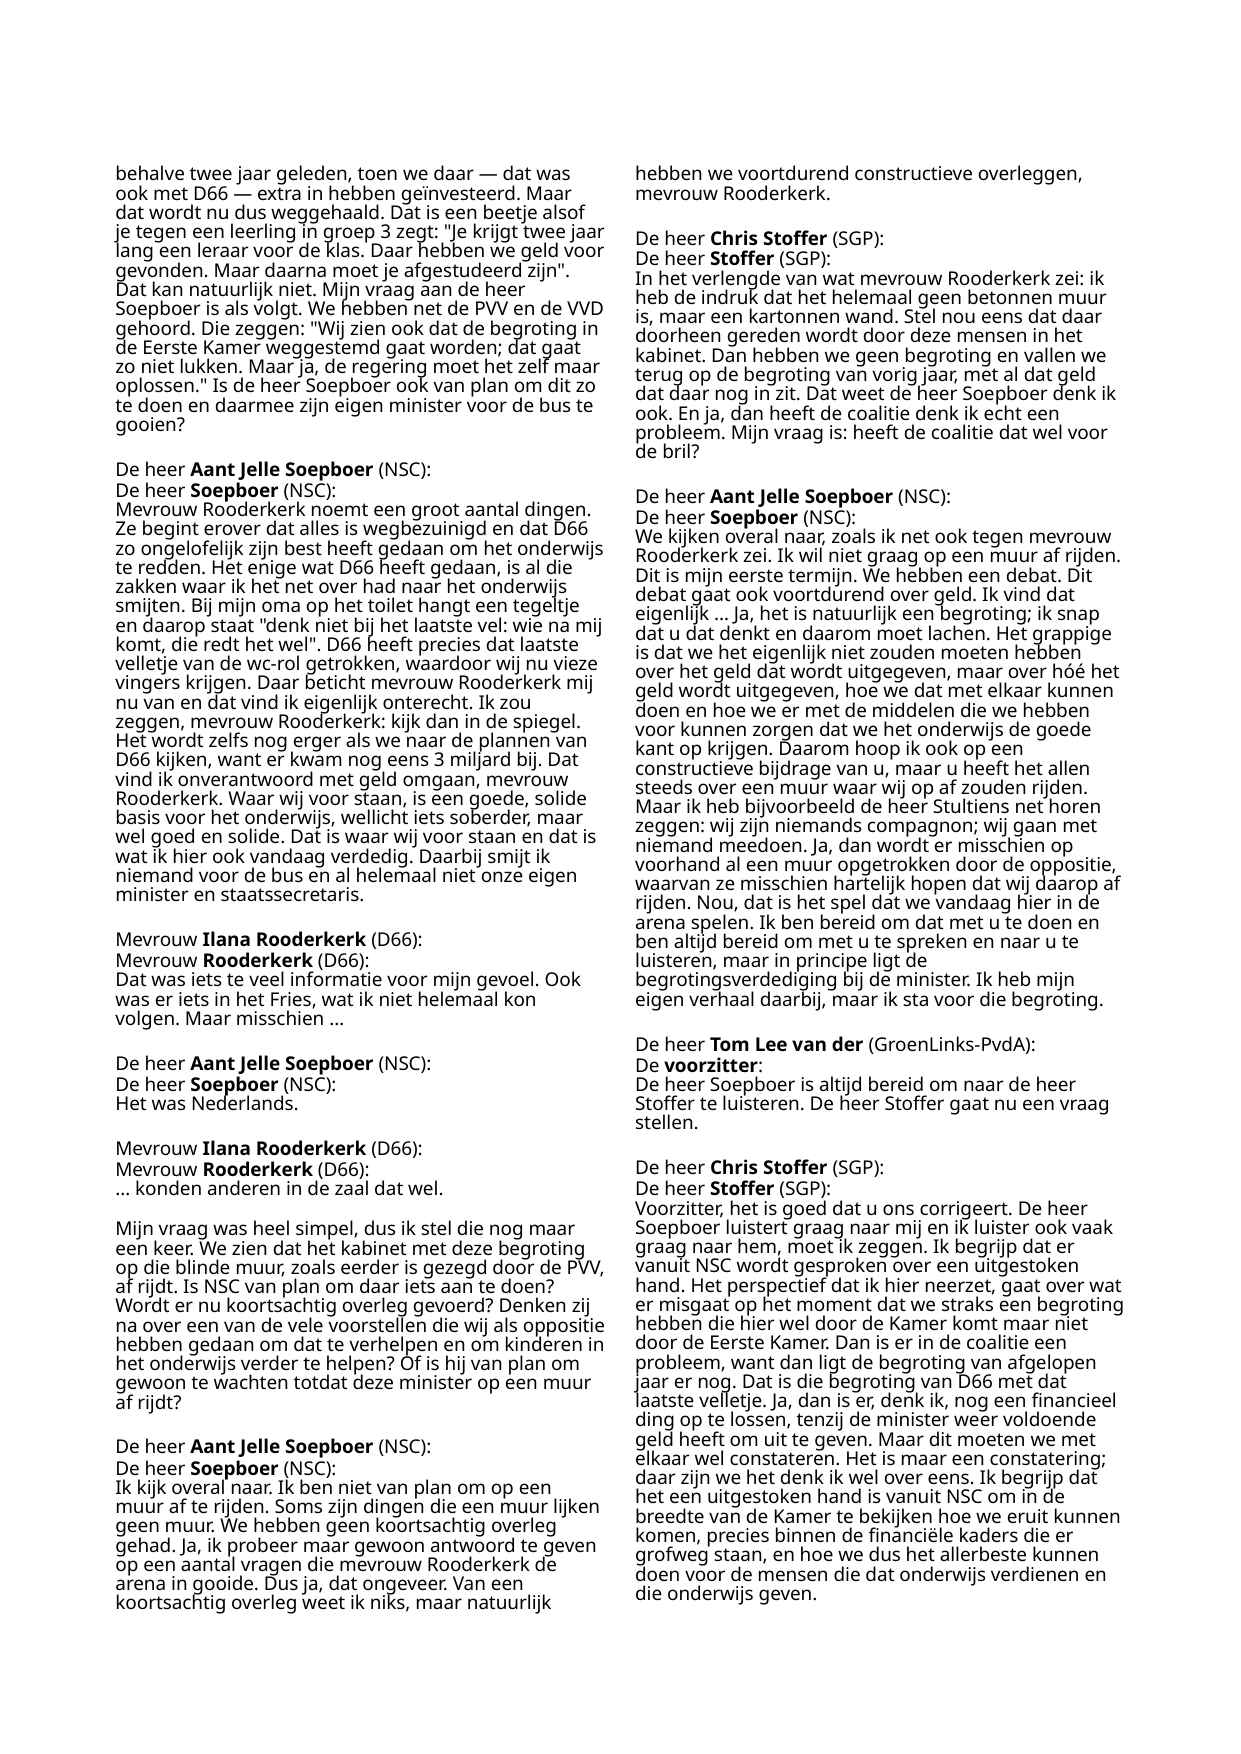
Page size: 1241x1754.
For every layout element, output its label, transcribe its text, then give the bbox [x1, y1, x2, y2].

text De heer Soepboer (NSC): [115, 1459, 605, 1479]
text … konden anderen in de zaal dat wel. [115, 1180, 605, 1199]
text De heer Soepboer (NSC): [115, 482, 605, 501]
text Voorzitter, het is goed dat u ons corrigeert. De heer Soepboer luistert graag naar mij en ik luister ook vaak graag naar hem, moet ik zeggen. Ik begrijp dat er vanuit NSC wordt gesproken over een uitgestoken hand. Het perspectief dat ik hier neerzet, gaat over wat er misgaat op het moment dat we straks een begroting hebben die hier wel door de Kamer komt maar niet door de Eerste Kamer. Dan is er in de coalitie een probleem, want dan ligt de begroting van afgelopen jaar er nog. Dat is die begroting van D66 met dat laatste velletje. Ja, dan is er, denk ik, nog een financieel ding op te lossen, tenzij de minister weer voldoende geld heeft om uit te geven. Maar dit moeten we met elkaar wel constateren. Het is maar een constatering; daar zijn we het denk ik wel over eens. Ik begrijp dat het een uitgestoken hand is vanuit NSC om in de breedte van de Kamer te bekijken hoe we eruit kunnen komen, precies binnen de financiële kaders die er grofweg staan, en hoe we dus het allerbeste kunnen doen voor de mensen die dat onderwijs verdienen en die onderwijs geven. [635, 1199, 1125, 1604]
text Ik kijk overal naar. Ik ben niet van plan om op een muur af te rijden. Soms zijn dingen die een muur lijken geen muur. We hebben geen koortsachtig overleg gehad. Ja, ik probeer maar gewoon antwoord te geven op een aantal vragen die mevrouw Rooderkerk de arena in gooide. Dus ja, dat ongeveer. Van een koortsachtig overleg weet ik niks, maar natuurlijk [115, 1479, 605, 1614]
text Mijn vraag was heel simpel, dus ik stel die nog maar een keer. We zien dat het kabinet met deze begroting op die blinde muur, zoals eerder is gezegd door de PVV, af rijdt. Is NSC van plan om daar iets aan te doen? Wordt er nu koortsachtig overleg gevoerd? Denken zij na over een van de vele voorstellen die wij als oppositie hebben gedaan om dat te verhelpen en om kinderen in het onderwijs verder te helpen? Of is hij van plan om gewoon te wachten totdat deze minister op een muur af rijdt? [115, 1220, 605, 1413]
text behalve twee jaar geleden, toen we daar — dat was ook met D66 — extra in hebben geïnvesteerd. Maar dat wordt nu dus weggehaald. Dat is een beetje alsof je tegen een leerling in groep 3 zegt: "Je krijgt twee jaar lang een leraar voor de klas. Daar hebben we geld voor gevonden. Maar daarna moet je afgestudeerd zijn". Dat kan natuurlijk niet. Mijn vraag aan de heer Soepboer is als volgt. We hebben net de PVV en de VVD gehoord. Die zeggen: "Wij zien ook dat de begroting in de Eerste Kamer weggestemd gaat worden; dat gaat zo niet lukken. Maar ja, de regering moet het zelf maar oplossen." Is de heer Soepboer ook van plan om dit zo te doen en daarmee zijn eigen minister voor de bus te gooien? [115, 165, 605, 435]
text De heer Chris Stoffer (SGP): [635, 1154, 1125, 1180]
text De heer Chris Stoffer (SGP): [635, 225, 1125, 250]
text Mevrouw Rooderkerk (D66): [115, 1161, 605, 1180]
text De heer Aant Jelle Soepboer (NSC): [115, 1050, 605, 1076]
text De heer Soepboer (NSC): [635, 509, 1125, 528]
text In het verlengde van wat mevrouw Rooderkerk zei: ik heb de indruk dat het helemaal geen betonnen muur is, maar een kartonnen wand. Stel nou eens dat daar doorheen gereden wordt door deze mensen in het kabinet. Dan hebben we geen begroting en vallen we terug op de begroting van vorig jaar, met al dat geld dat daar nog in zit. Dat weet de heer Soepboer denk ik ook. En ja, dan heeft de coalitie denk ik echt een probleem. Mijn vraag is: heeft de coalitie dat wel voor de bril? [635, 270, 1125, 462]
text hebben we voortdurend constructieve overleggen, mevrouw Rooderkerk. [635, 165, 1125, 204]
text Dat was iets te veel informatie voor mijn gevoel. Ook was er iets in het Fries, wat ik niet helemaal kon volgen. Maar misschien … [115, 971, 605, 1029]
text Mevrouw Rooderkerk noemt een groot aantal dingen. Ze begint erover dat alles is wegbezuinigd en dat D66 zo ongelofelijk zijn best heeft gedaan om het onderwijs te redden. Het enige wat D66 heeft gedaan, is al die zakken waar ik het net over had naar het onderwijs smijten. Bij mijn oma op het toilet hangt een tegeltje en daarop staat "denk niet bij het laatste vel: wie na mij komt, die redt het wel". D66 heeft precies dat laatste velletje van de wc-rol getrokken, waardoor wij nu vieze vingers krijgen. Daar beticht mevrouw Rooderkerk mij nu van en dat vind ik eigenlijk onterecht. Ik zou zeggen, mevrouw Rooderkerk: kijk dan in de spiegel. Het wordt zelfs nog erger als we naar de plannen van D66 kijken, want er kwam nog eens 3 miljard bij. Dat vind ik onverantwoord met geld omgaan, mevrouw Rooderkerk. Waar wij voor staan, is een goede, solide basis voor het onderwijs, wellicht iets soberder, maar wel goed en solide. Dat is waar wij voor staan en dat is wat ik hier ook vandaag verdedig. Daarbij smijt ik niemand voor de bus en al helemaal niet onze eigen minister en staatssecretaris. [115, 501, 605, 906]
text Mevrouw Rooderkerk (D66): [115, 952, 605, 971]
text De heer Tom Lee van der (GroenLinks-PvdA): [635, 1031, 1125, 1057]
text De voorzitter: [635, 1057, 1125, 1076]
text De heer Stoffer (SGP): [635, 1180, 1125, 1199]
text We kijken overal naar, zoals ik net ook tegen mevrouw Rooderkerk zei. Ik wil niet graag op een muur af rijden. Dit is mijn eerste termijn. We hebben een debat. Dit debat gaat ook voortdurend over geld. Ik vind dat eigenlijk … Ja, het is natuurlijk een begroting; ik snap dat u dat denkt en daarom moet lachen. Het grappige is dat we het eigenlijk niet zouden moeten hebben over het geld dat wordt uitgegeven, maar over hóé het geld wordt uitgegeven, hoe we dat met elkaar kunnen doen en hoe we er met de middelen die we hebben voor kunnen zorgen dat we het onderwijs de goede kant op krijgen. Daarom hoop ik ook op een constructieve bijdrage van u, maar u heeft het allen steeds over een muur waar wij op af zouden rijden. Maar ik heb bijvoorbeeld de heer Stultiens net horen zeggen: wij zijn niemands compagnon; wij gaan met niemand meedoen. Ja, dan wordt er misschien op voorhand al een muur opgetrokken door de oppositie, waarvan ze misschien hartelijk hopen dat wij daarop af rijden. Nou, dat is het spel dat we vandaag hier in de arena spelen. Ik ben bereid om dat met u te doen en ben altijd bereid om met u te spreken en naar u te luisteren, maar in principe ligt de begrotingsverdediging bij de minister. Ik heb mijn eigen verhaal daarbij, maar ik sta voor die begroting. [635, 528, 1125, 1010]
text De heer Aant Jelle Soepboer (NSC): [115, 456, 605, 482]
text De heer Soepboer (NSC): [115, 1076, 605, 1095]
text Het was Nederlands. [115, 1095, 605, 1114]
text De heer Soepboer is altijd bereid om naar de heer Stoffer te luisteren. De heer Stoffer gaat nu een vraag stellen. [635, 1076, 1125, 1134]
text De heer Aant Jelle Soepboer (NSC): [635, 483, 1125, 509]
text De heer Stoffer (SGP): [635, 250, 1125, 270]
text Mevrouw Ilana Rooderkerk (D66): [115, 926, 605, 952]
text Mevrouw Ilana Rooderkerk (D66): [115, 1135, 605, 1161]
text De heer Aant Jelle Soepboer (NSC): [115, 1434, 605, 1459]
